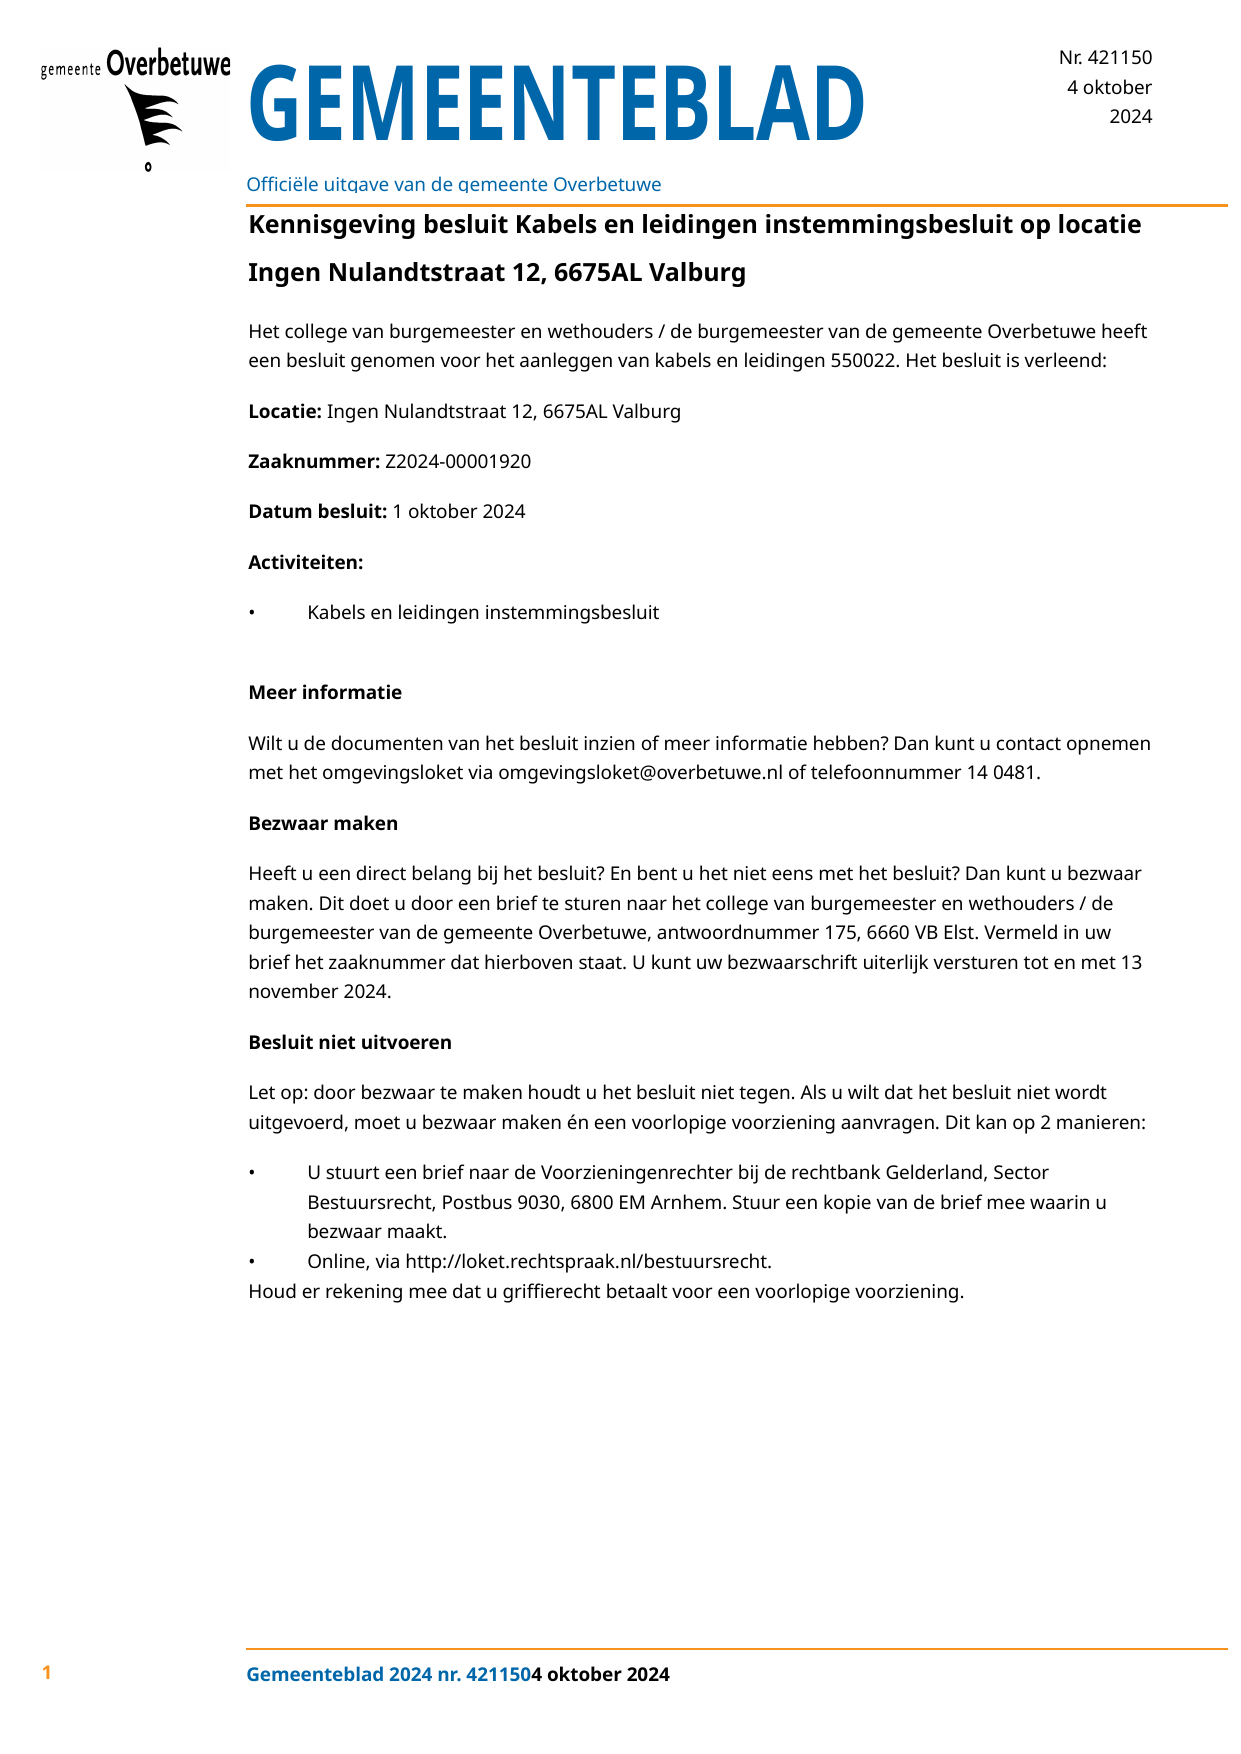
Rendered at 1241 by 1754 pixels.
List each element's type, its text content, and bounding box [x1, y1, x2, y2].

list U stuurt een brief naar de Voorzieningenrechter bij de rechtbank Gelderland, Sector Bestuursrecht, Postbus 9030, 6800 EM Arnhem. Stuur een kopie van de brief mee waarin u bezwaar maakt. [248, 1159, 1152, 1244]
text Kennisgeving besluit Kabels en leidingen instemmingsbesluit op locatie Ingen Nulandtstraat 12, 6675AL Valburg [248, 207, 1152, 288]
text Bezwaar maken [248, 810, 1152, 836]
text Activiteiten: [248, 549, 1152, 575]
text Locatie: Ingen Nulandtstraat 12, 6675AL Valburg [248, 398, 1152, 424]
picture [41, 47, 231, 172]
list Kabels en leidingen instemmingsbesluit [248, 599, 1152, 625]
text Besluit niet uitvoeren [248, 1029, 1152, 1055]
text Wilt u de documenten van het besluit inzien of meer informatie hebben? Dan kunt u contact opnemen met het omgevingsloket via omgevingsloket@overbetuwe.nl of telefoonnummer 14 0481. [248, 730, 1152, 785]
text Het college van burgemeester en wethouders / de burgemeester van de gemeente Overbetuwe heeft een besluit genomen voor het aanleggen van kabels en leidingen 550022. Het besluit is verleend: [248, 318, 1152, 373]
text Houd er rekening mee dat u griffierecht betaalt voor een voorlopige voorziening. [248, 1278, 1152, 1304]
text Datum besluit: 1 oktober 2024 [248, 499, 1152, 524]
list Online, via http://loket.rechtspraak.nl/bestuursrecht. [248, 1248, 1152, 1274]
text Meer informatie [248, 679, 1152, 705]
text Heeft u een direct belang bij het besluit? En bent u het niet eens met het besluit? Dan kunt u bezwaar maken. Dit doet u door een brief te sturen naar het college van burgemeester en wethouders / de burgemeester van de gemeente Overbetuwe, antwoordnummer 175, 6660 VB Elst. Vermeld in uw brief het zaaknummer dat hierboven staat. U kunt uw bezwaarschrift uiterlijk versturen tot en met 13 november 2024. [248, 860, 1152, 1004]
text Zaaknummer: Z2024-00001920 [248, 448, 1152, 474]
text Let op: door bezwaar te maken houdt u het besluit niet tegen. Als u wilt dat het besluit niet wordt uitgevoerd, moet u bezwaar maken én een voorlopige voorziening aanvragen. Dit kan op 2 manieren: [248, 1079, 1152, 1135]
